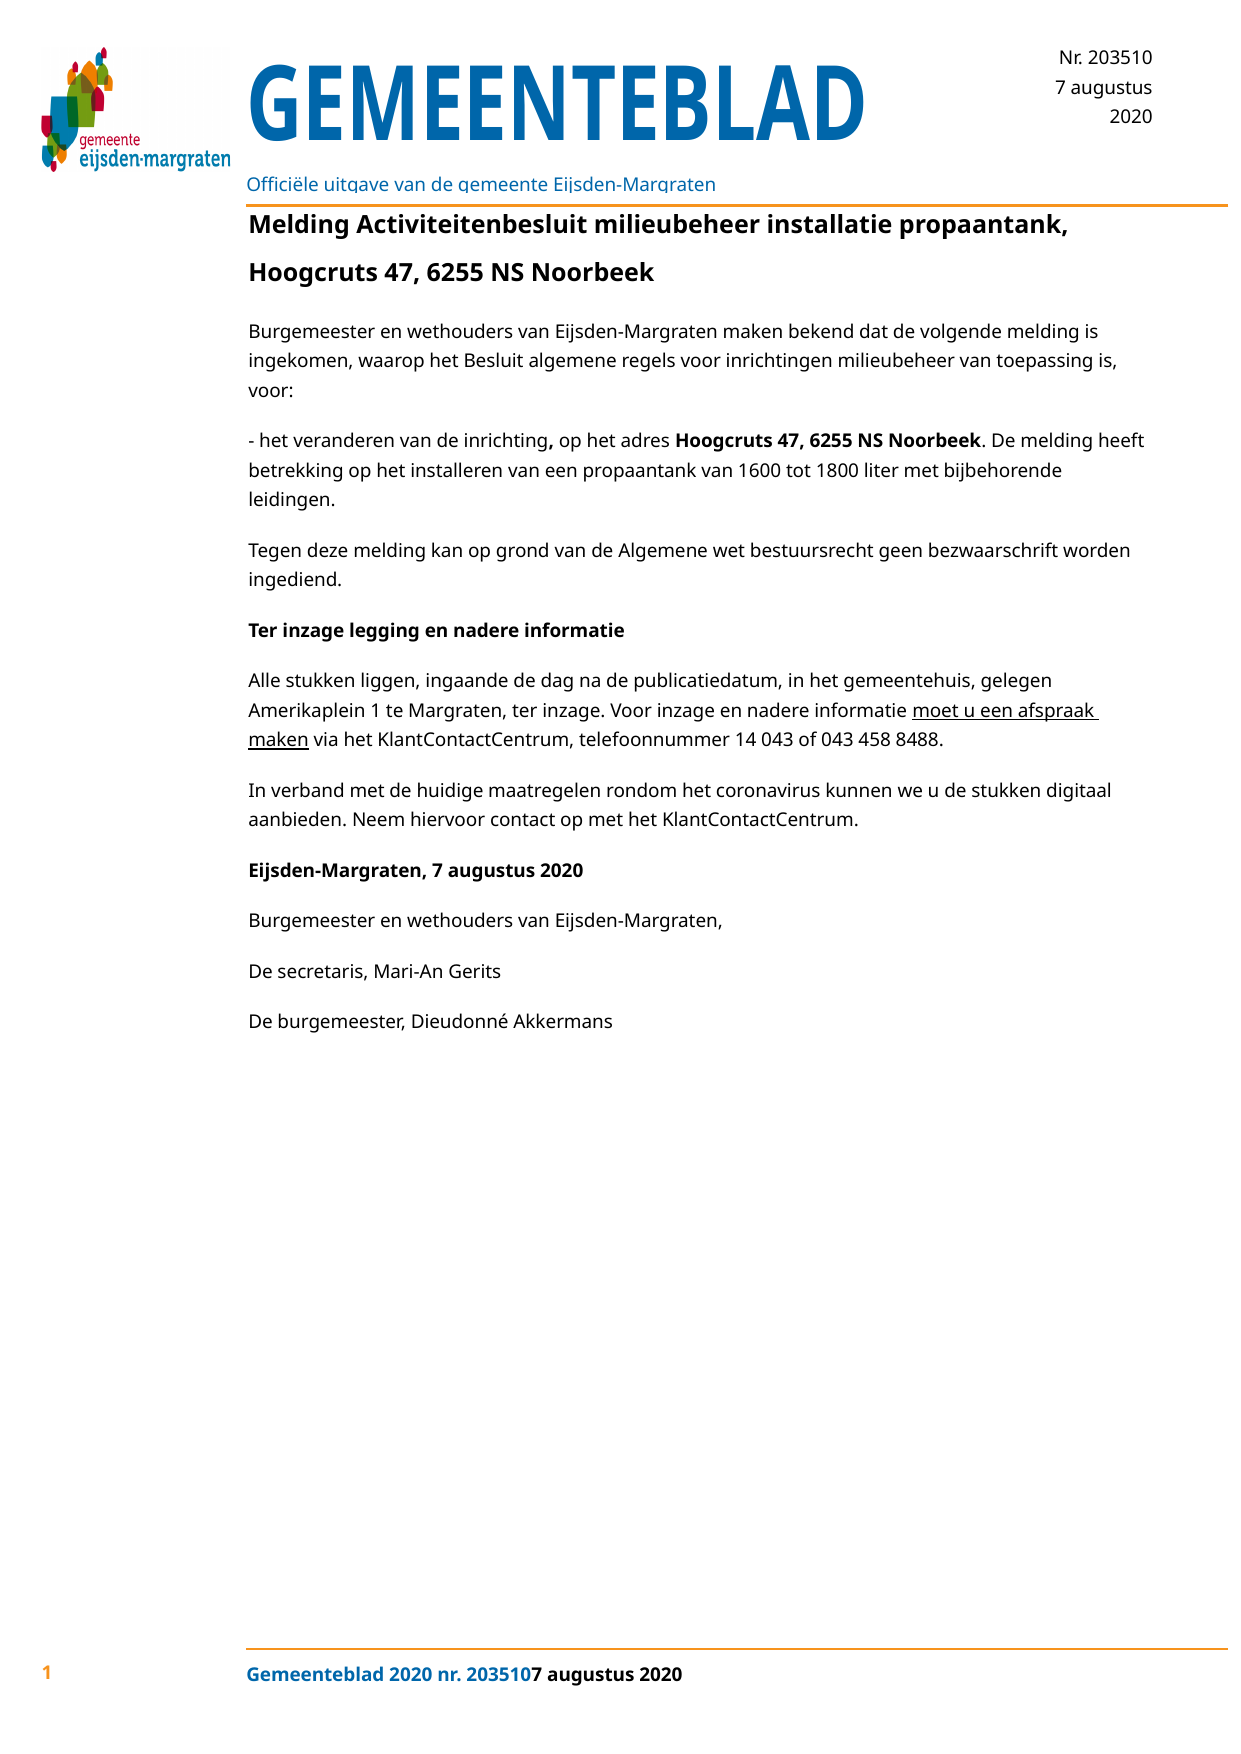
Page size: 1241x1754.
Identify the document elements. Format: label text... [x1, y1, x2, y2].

text - het veranderen van de inrichting, op het adres Hoogcruts 47, 6255 NS Noorbeek. De melding heeft betrekking op het installeren van een propaantank van 1600 tot 1800 liter met bijbehorende leidingen. [248, 427, 1152, 512]
picture [41, 47, 231, 172]
text De burgemeester, Dieudonné Akkermans [248, 1008, 1152, 1034]
text Melding Activiteitenbesluit milieubeheer installatie propaantank, Hoogcruts 47, 6255 NS Noorbeek [248, 207, 1152, 288]
text Tegen deze melding kan op grond van de Algemene wet bestuursrecht geen bezwaarschrift worden ingediend. [248, 537, 1152, 592]
text Eijsden-Margraten, 7 augustus 2020 [248, 857, 1152, 883]
text In verband met de huidige maatregelen rondom het coronavirus kunnen we u de stukken digitaal aanbieden. Neem hiervoor contact op met het KlantContactCentrum. [248, 777, 1152, 832]
text Burgemeester en wethouders van Eijsden-Margraten, [248, 907, 1152, 933]
text Alle stukken liggen, ingaande de dag na de publicatiedatum, in het gemeentehuis, gelegen Amerikaplein 1 te Margraten, ter inzage. Voor inzage en nadere informatie moet u een afspraak maken via het KlantContactCentrum, telefoonnummer 14 043 of 043 458 8488. [248, 667, 1152, 752]
text Ter inzage legging en nadere informatie [248, 617, 1152, 643]
text De secretaris, Mari-An Gerits [248, 958, 1152, 984]
text Burgemeester en wethouders van Eijsden-Margraten maken bekend dat de volgende melding is ingekomen, waarop het Besluit algemene regels voor inrichtingen milieubeheer van toepassing is, voor: [248, 318, 1152, 403]
